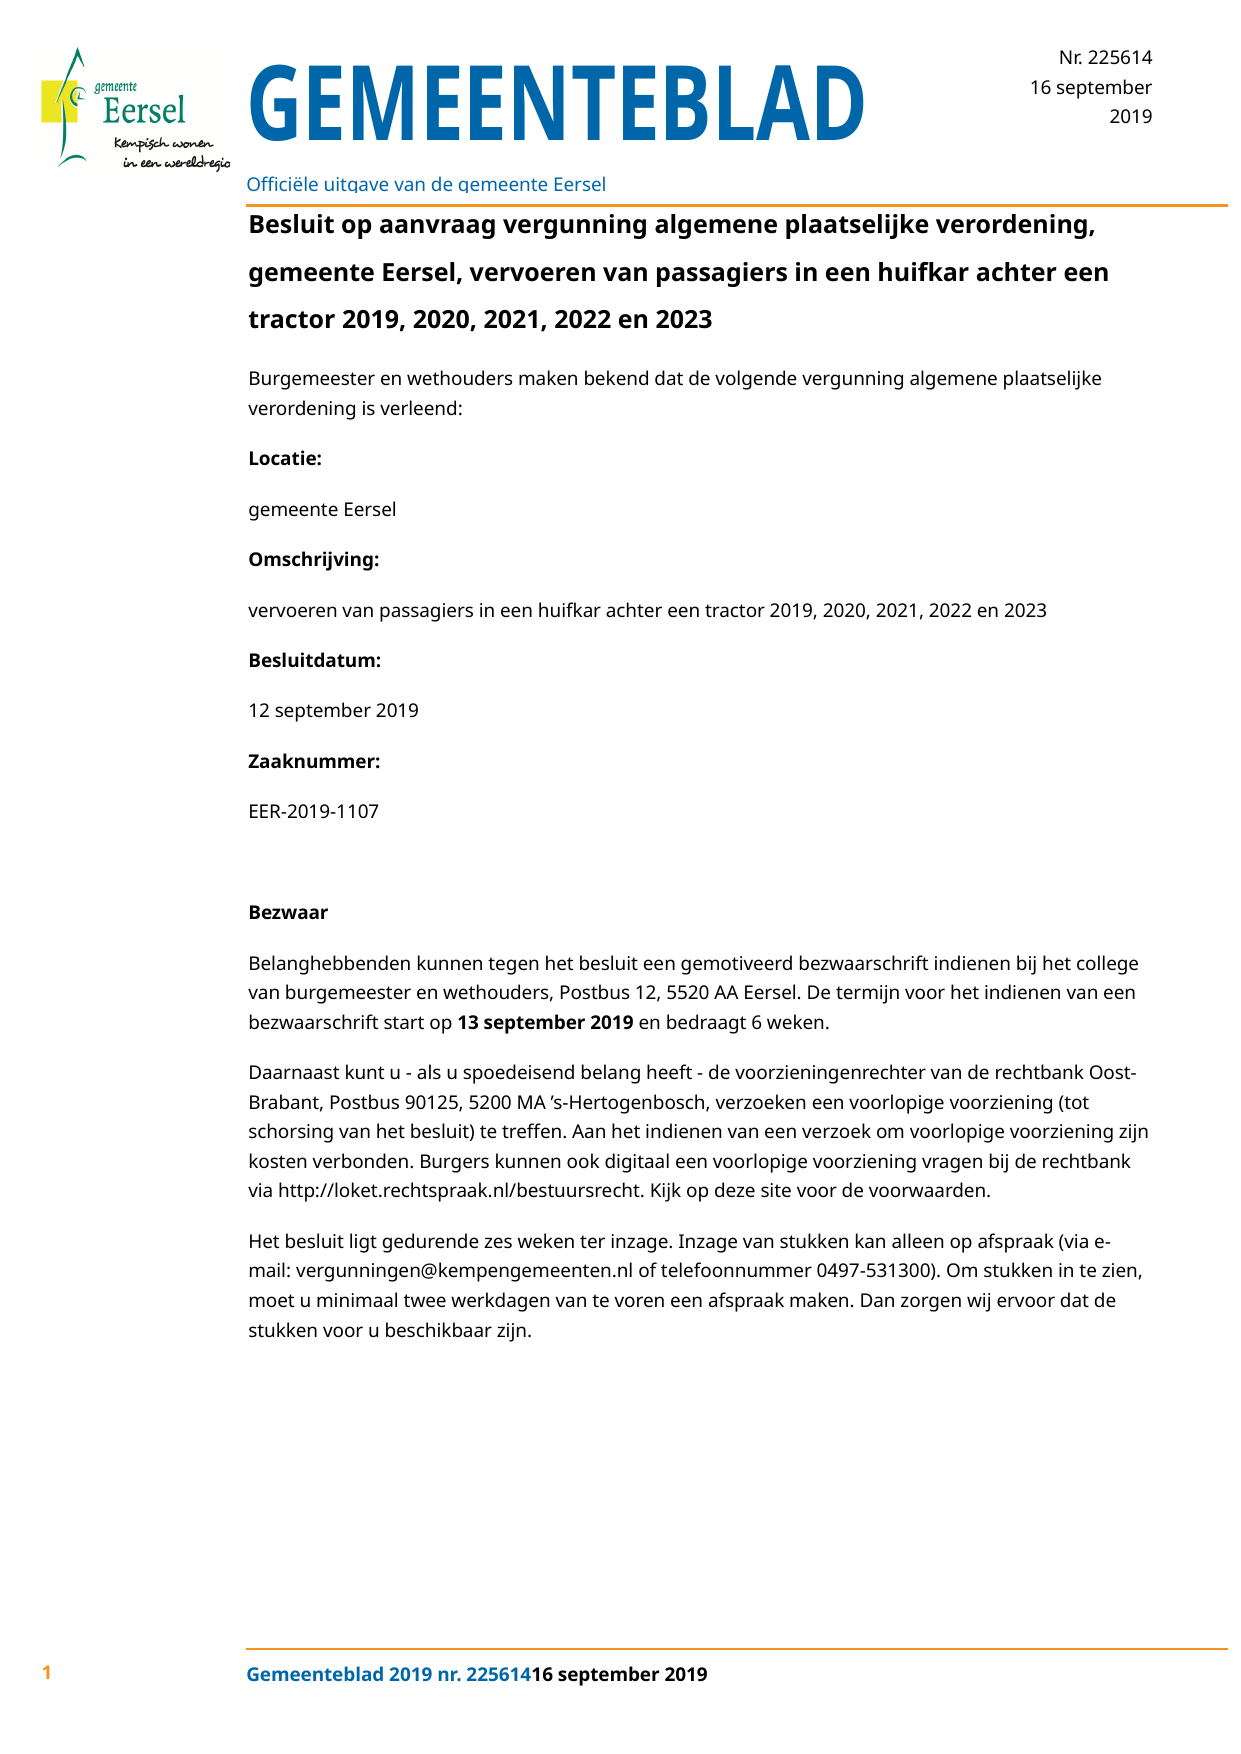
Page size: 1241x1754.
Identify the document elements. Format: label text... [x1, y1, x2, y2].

text Bezwaar [248, 899, 1152, 925]
text EER-2019-1107 [248, 798, 1152, 824]
text 12 september 2019 [248, 698, 1152, 723]
text Daarnaast kunt u - als u spoedeisend belang heeft - de voorzieningenrechter van de rechtbank Oost-Brabant, Postbus 90125, 5200 MA ’s-Hertogenbosch, verzoeken een voorlopige voorziening (tot schorsing van het besluit) te treffen. Aan het indienen van een verzoek om voorlopige voorziening zijn kosten verbonden. Burgers kunnen ook digitaal een voorlopige voorziening vragen bij de rechtbank via http://loket.rechtspraak.nl/bestuursrecht. Kijk op deze site voor de voorwaarden. [248, 1059, 1152, 1203]
text Omschrijving: [248, 546, 1152, 572]
text Burgemeester en wethouders maken bekend dat de volgende vergunning algemene plaatselijke verordening is verleend: [248, 366, 1152, 421]
text Besluitdatum: [248, 647, 1152, 673]
text Besluit op aanvraag vergunning algemene plaatselijke verordening, gemeente Eersel, vervoeren van passagiers in een huifkar achter een tractor 2019, 2020, 2021, 2022 en 2023 [248, 207, 1152, 336]
text vervoeren van passagiers in een huifkar achter een tractor 2019, 2020, 2021, 2022 en 2023 [248, 597, 1152, 622]
text Het besluit ligt gedurende zes weken ter inzage. Inzage van stukken kan alleen op afspraak (via e-mail: vergunningen@kempengemeenten.nl of telefoonnummer 0497-531300). Om stukken in te zien, moet u minimaal twee werkdagen van te voren een afspraak maken. Dan zorgen wij ervoor dat de stukken voor u beschikbaar zijn. [248, 1228, 1152, 1342]
text Locatie: [248, 446, 1152, 471]
text gemeente Eersel [248, 496, 1152, 522]
text Belanghebbenden kunnen tegen het besluit een gemotiveerd bezwaarschrift indienen bij het college van burgemeester en wethouders, Postbus 12, 5520 AA Eersel. De termijn voor het indienen van een bezwaarschrift start op 13 september 2019 en bedraagt 6 weken. [248, 950, 1152, 1034]
picture [41, 47, 231, 172]
text Zaaknummer: [248, 748, 1152, 774]
